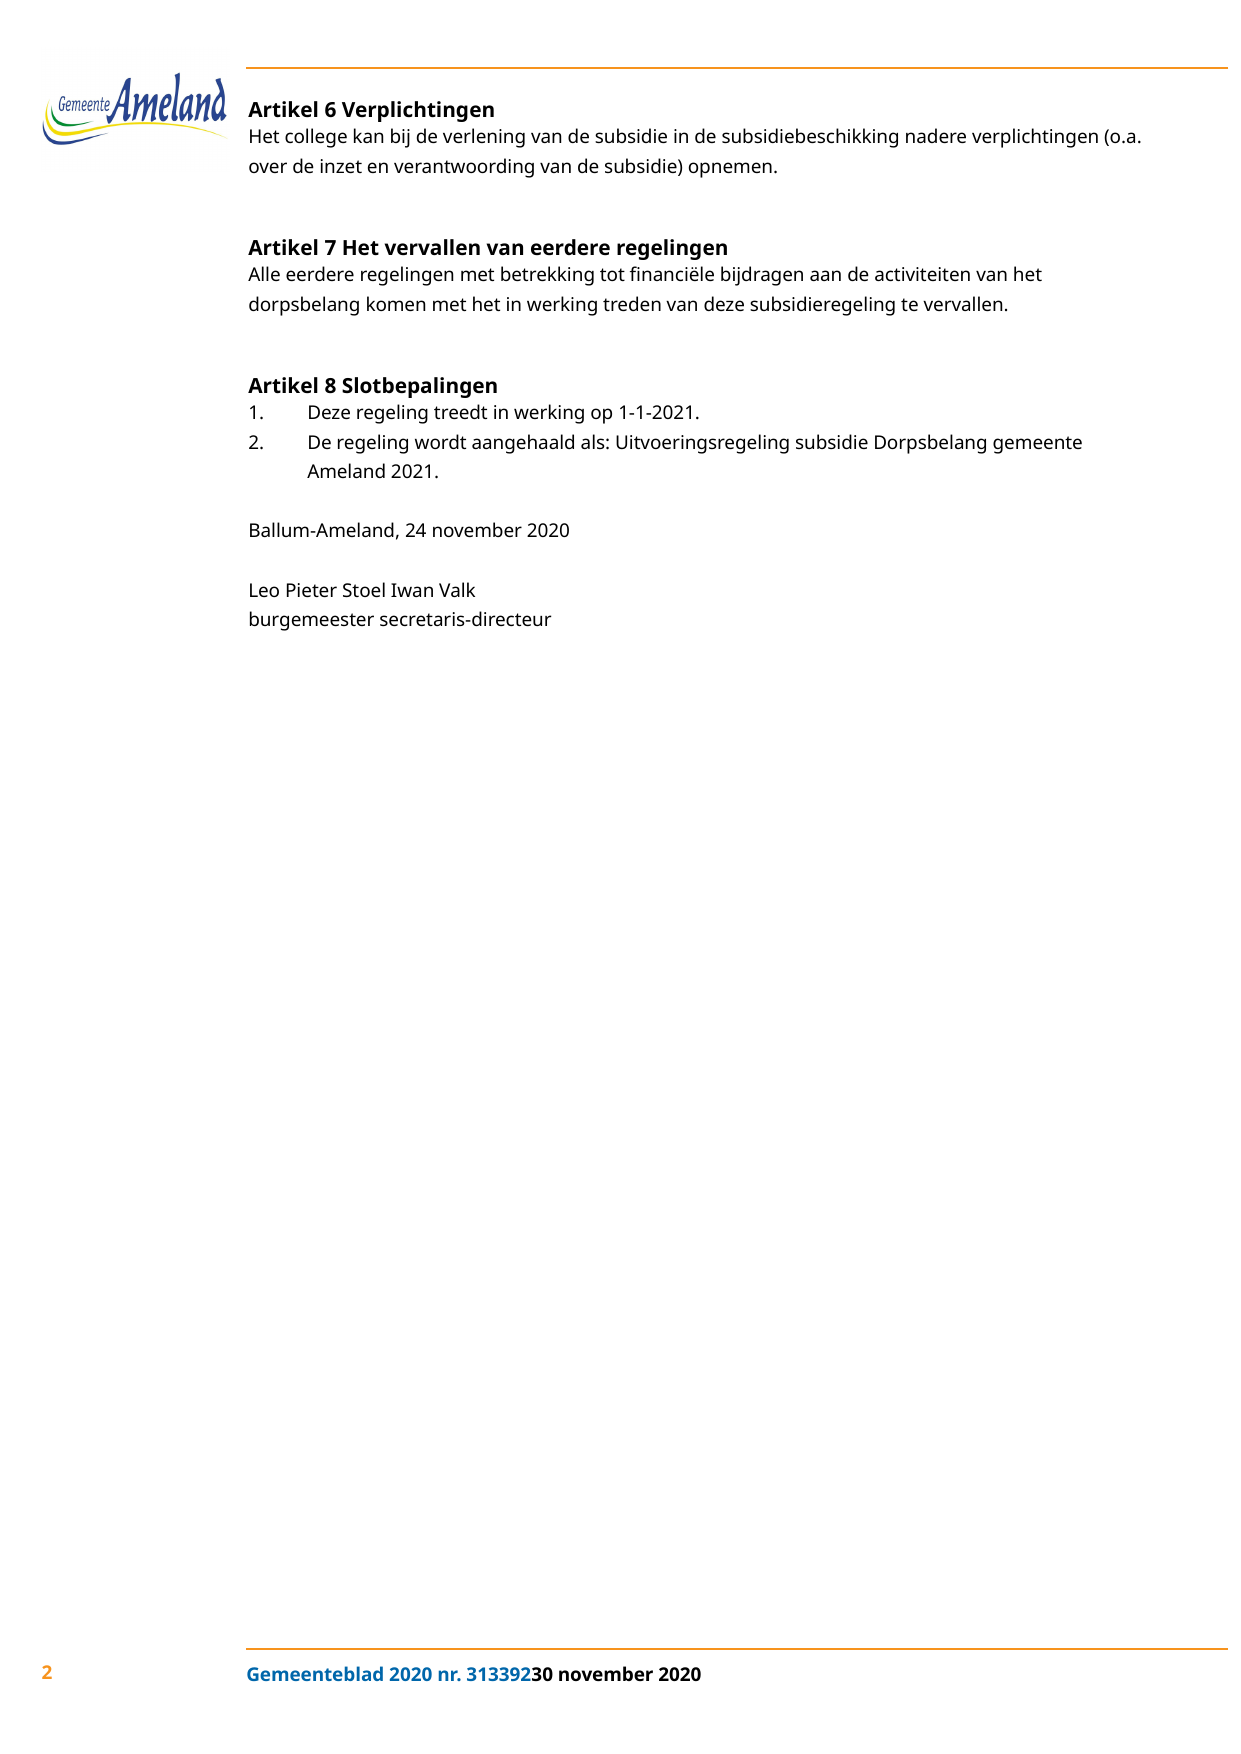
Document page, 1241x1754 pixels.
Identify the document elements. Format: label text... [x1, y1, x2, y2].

text Het college kan bij de verlening van de subsidie in de subsidiebeschikking nadere verplichtingen (o.a. over de inzet en verantwoording van de subsidie) opnemen. [248, 123, 1152, 178]
text Alle eerdere regelingen met betrekking tot financiële bijdragen aan de activiteiten van het dorpsbelang komen met het in werking treden van deze subsidieregeling te vervallen. [248, 261, 1152, 317]
picture [41, 47, 231, 172]
text Artikel 8 Slotbepalingen [248, 371, 1152, 399]
text Ballum-Ameland, 24 november 2020 [248, 518, 1152, 543]
list De regeling wordt aangehaald als: Uitvoeringsregeling subsidie Dorpsbelang gemeente Ameland 2021. [248, 429, 1152, 484]
text Artikel 6 Verplichtingen [248, 95, 1152, 123]
text Artikel 7 Het vervallen van eerdere regelingen [248, 233, 1152, 261]
text burgemeester secretaris-directeur [248, 606, 1152, 632]
list Deze regeling treedt in werking op 1-1-2021. [248, 399, 1152, 425]
text Leo Pieter Stoel Iwan Valk [248, 577, 1152, 602]
